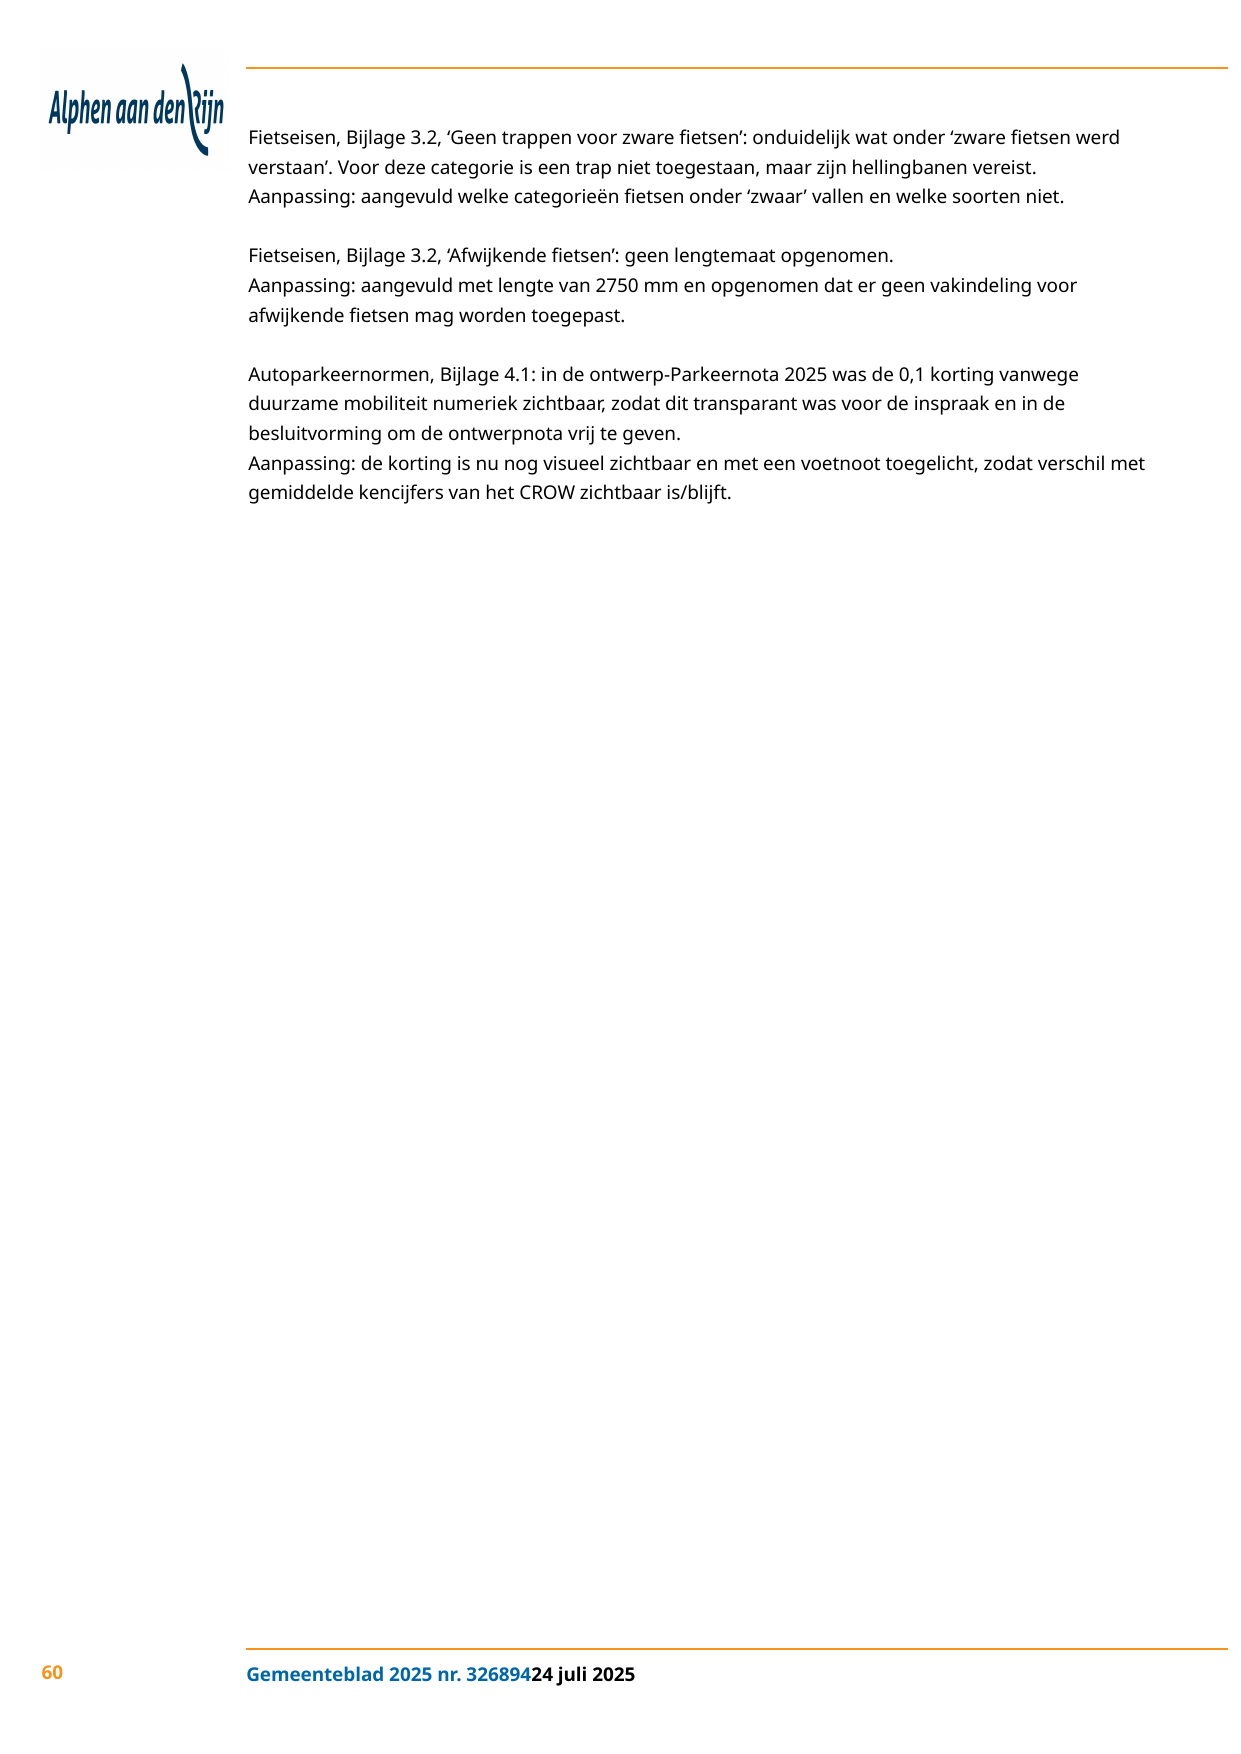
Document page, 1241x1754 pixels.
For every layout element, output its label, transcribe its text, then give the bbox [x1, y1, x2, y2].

text Fietseisen, Bijlage 3.2, ‘Afwijkende fietsen’: geen lengtemaat opgenomen. [248, 243, 1152, 268]
text Aanpassing: aangevuld met lengte van 2750 mm en opgenomen dat er geen vakindeling voor afwijkende fietsen mag worden toegepast. [248, 272, 1152, 328]
text Autoparkeernormen, Bijlage 4.1: in de ontwerp-Parkeernota 2025 was de 0,1 korting vanwege duurzame mobiliteit numeriek zichtbaar, zodat dit transparant was voor de inspraak en in de besluitvorming om de ontwerpnota vrij te geven. [248, 361, 1152, 446]
text Aanpassing: aangevuld welke categorieën fietsen onder ‘zwaar’ vallen en welke soorten niet. [248, 183, 1152, 209]
text Aanpassing: de korting is nu nog visueel zichtbaar en met een voetnoot toegelicht, zodat verschil met gemiddelde kencijfers van het CROW zichtbaar is/blijft. [248, 450, 1152, 505]
text Fietseisen, Bijlage 3.2, ‘Geen trappen voor zware fietsen’: onduidelijk wat onder ‘zware fietsen werd verstaan’. Voor deze categorie is een trap niet toegestaan, maar zijn hellingbanen vereist. [248, 124, 1152, 180]
picture [41, 47, 231, 172]
